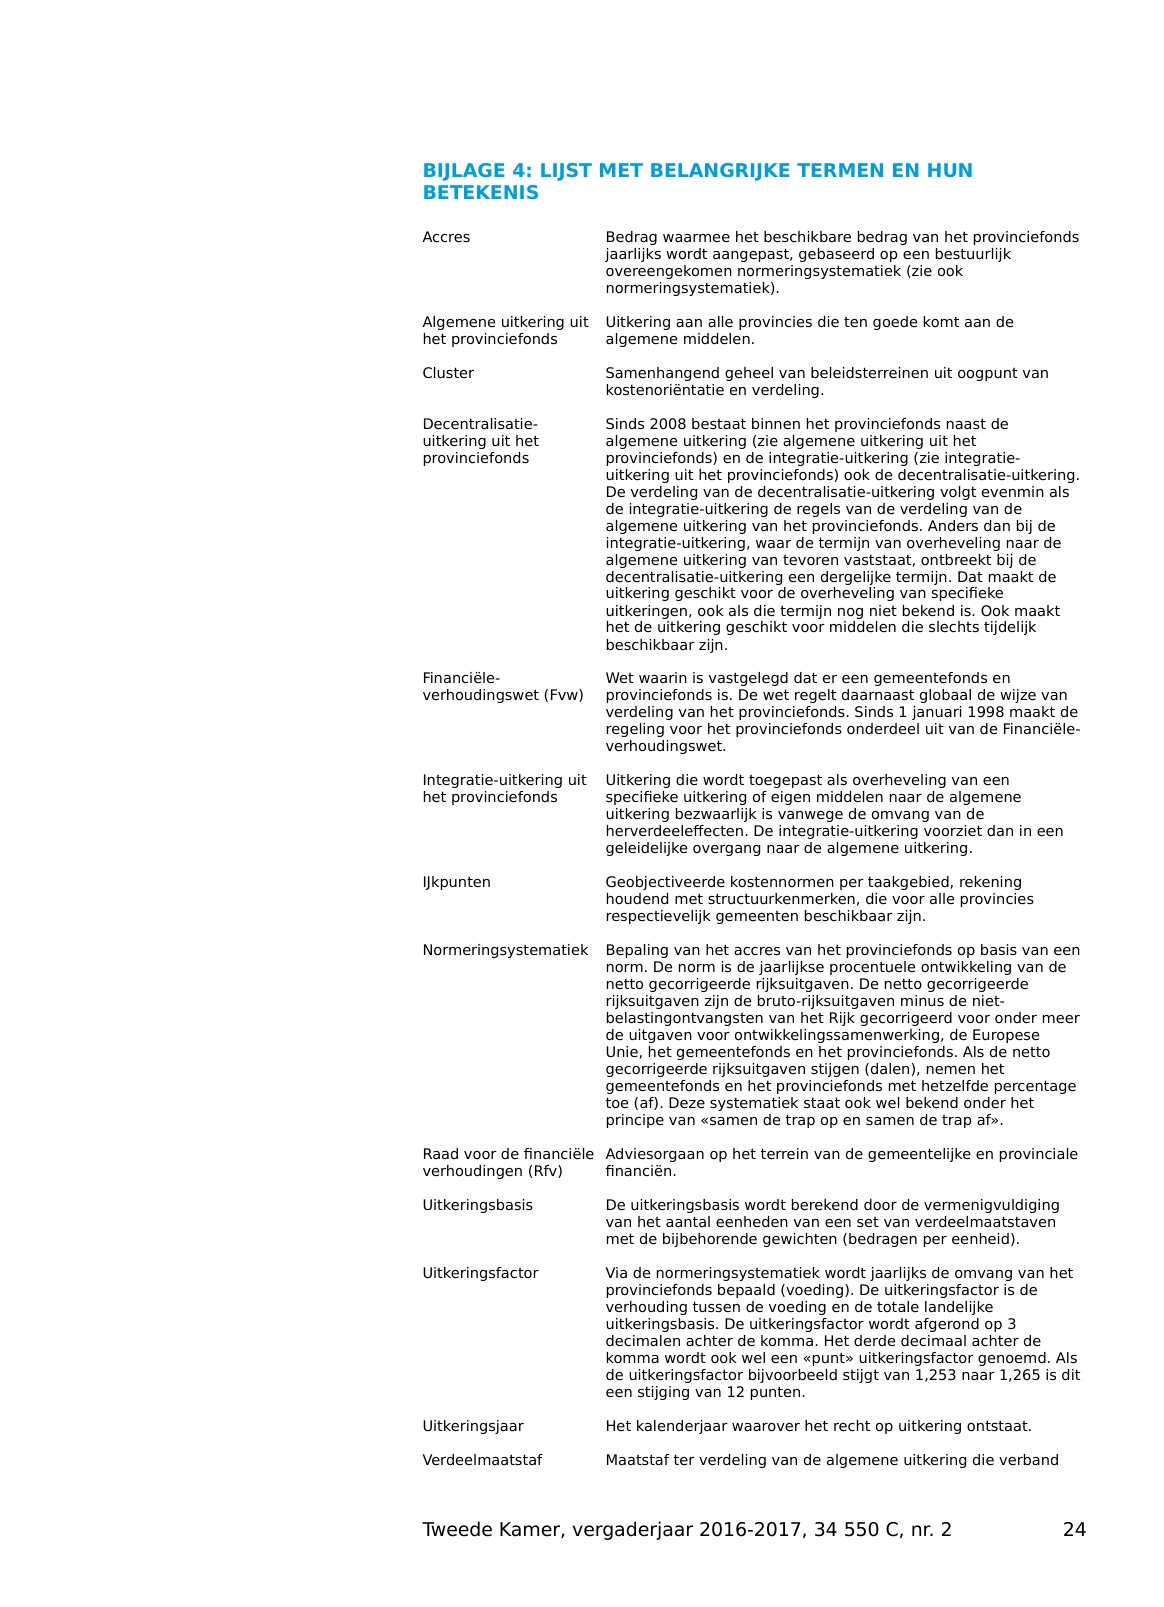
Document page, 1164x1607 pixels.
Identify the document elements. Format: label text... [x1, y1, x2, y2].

table_cell [422, 925, 599, 942]
table_cell [422, 1248, 599, 1264]
table_cell [599, 1129, 1087, 1146]
table_cell Wet waarin is vastgelegd dat er een gemeentefonds en provinciefonds is. De wet regelt daarnaast globaal de wijze van verdeling van het provinciefonds. Sinds 1 januari 1998 maakt de regeling voor het provinciefonds onderdeel uit van de Financiële-verhoudingswet. [599, 670, 1087, 755]
table_cell Cluster [422, 365, 599, 399]
table_cell Financiële-verhoudingswet (Fvw) [422, 670, 599, 755]
table_cell Uitkeringsbasis [422, 1197, 599, 1248]
table_cell [422, 1400, 599, 1417]
table_cell [422, 1129, 599, 1146]
table_cell De uitkeringsbasis wordt berekend door de vermenigvuldiging van het aantal eenheden van een set van verdeelmaatstaven met de bijbehorende gewichten (bedragen per eenheid). [599, 1197, 1087, 1248]
table_cell [422, 1180, 599, 1197]
table_cell [599, 297, 1087, 314]
table_cell Bepaling van het accres van het provinciefonds op basis van een norm. De norm is de jaarlijkse procentuele ontwikkeling van de netto gecorrigeerde rijksuitgaven. De netto gecorrigeerde rijksuitgaven zijn de bruto-rijksuitgaven minus de niet-belastingontvangsten van het Rijk gecorrigeerd voor onder meer de uitgaven voor ontwikkelingssamenwerking, de Europese Unie, het gemeentefonds en het provinciefonds. Als de netto gecorrigeerde rijksuitgaven stijgen (dalen), nemen het gemeentefonds en het provinciefonds met hetzelfde percentage toe (af). Deze systematiek staat ook wel bekend onder het principe van «samen de trap op en samen de trap af». [599, 942, 1087, 1129]
table_cell Het kalenderjaar waarover het recht op uitkering ontstaat. [599, 1418, 1087, 1434]
table_cell IJkpunten [422, 874, 599, 925]
table_header Bedrag waarmee het beschikbare bedrag van het provinciefonds jaarlijks wordt aangepast, gebaseerd op een bestuurlijk overeengekomen normeringsystematiek (zie ook normeringsystematiek). [599, 229, 1087, 297]
table_cell Verdeelmaatstaf [422, 1451, 599, 1468]
table_cell [599, 653, 1087, 670]
table_cell [599, 399, 1087, 416]
table_cell Sinds 2008 bestaat binnen het provinciefonds naast de algemene uitkering (zie algemene uitkering uit het provinciefonds) en de integratie-uitkering (zie integratie-uitkering uit het provinciefonds) ook de decentralisatie-uitkering. De verdeling van de decentralisatie-uitkering volgt evenmin als de integratie-uitkering de regels van de verdeling van de algemene uitkering van het provinciefonds. Anders dan bij de integratie-uitkering, waar de termijn van overheveling naar de algemene uitkering van tevoren vaststaat, ontbreekt bij de decentralisatie-uitkering een dergelijke termijn. Dat maakt de uitkering geschikt voor de overheveling van specifieke uitkeringen, ook als die termijn nog niet bekend is. Ook maakt het de uitkering geschikt voor middelen die slechts tijdelijk beschikbaar zijn. [599, 416, 1087, 653]
table_cell [599, 755, 1087, 772]
table_cell Algemene uitkering uit het provinciefonds [422, 314, 599, 348]
table_header Accres [422, 229, 599, 297]
table_cell Geobjectiveerde kostennormen per taakgebied, rekening houdend met structuurkenmerken, die voor alle provincies respectievelijk gemeenten beschikbaar zijn. [599, 874, 1087, 925]
table_cell [422, 1434, 599, 1451]
table_cell Decentralisatie-uitkering uit het provinciefonds [422, 416, 599, 653]
table_cell Adviesorgaan op het terrein van de gemeentelijke en provinciale financiën. [599, 1146, 1087, 1180]
table_cell Integratie-uitkering uit het provinciefonds [422, 772, 599, 857]
table_cell [422, 653, 599, 670]
table_cell [599, 1180, 1087, 1197]
table_cell Raad voor de financiële verhoudingen (Rfv) [422, 1146, 599, 1180]
table_cell [422, 297, 599, 314]
table_cell [599, 1434, 1087, 1451]
table_cell [422, 399, 599, 416]
table_cell [422, 755, 599, 772]
subtitle BIJLAGE 4: LIJST MET BELANGRIJKE TERMEN EN HUN BETEKENIS [422, 160, 1087, 204]
table_cell Maatstaf ter verdeling van de algemene uitkering die verband [599, 1451, 1087, 1468]
table_cell [599, 1400, 1087, 1417]
table_cell [599, 348, 1087, 365]
table_cell [599, 1248, 1087, 1264]
table_cell [599, 925, 1087, 942]
table_cell [422, 348, 599, 365]
table_cell Uitkering die wordt toegepast als overheveling van een specifieke uitkering of eigen middelen naar de algemene uitkering bezwaarlijk is vanwege de omvang van de herverdeeleffecten. De integratie-uitkering voorziet dan in een geleidelijke overgang naar de algemene uitkering. [599, 772, 1087, 857]
table_cell Samenhangend geheel van beleidsterreinen uit oogpunt van kostenoriëntatie en verdeling. [599, 365, 1087, 399]
table_cell Uitkeringsjaar [422, 1418, 599, 1434]
table_cell Uitkering aan alle provincies die ten goede komt aan de algemene middelen. [599, 314, 1087, 348]
table_cell Uitkeringsfactor [422, 1265, 599, 1400]
table_cell [422, 857, 599, 874]
table_cell [599, 857, 1087, 874]
table_cell Normeringsystematiek [422, 942, 599, 1129]
table_cell Via de normeringsystematiek wordt jaarlijks de omvang van het provinciefonds bepaald (voeding). De uitkeringsfactor is de verhouding tussen de voeding en de totale landelijke uitkeringsbasis. De uitkeringsfactor wordt afgerond op 3 decimalen achter de komma. Het derde decimaal achter de komma wordt ook wel een «punt» uitkeringsfactor genoemd. Als de uitkeringsfactor bijvoorbeeld stijgt van 1,253 naar 1,265 is dit een stijging van 12 punten. [599, 1265, 1087, 1400]
